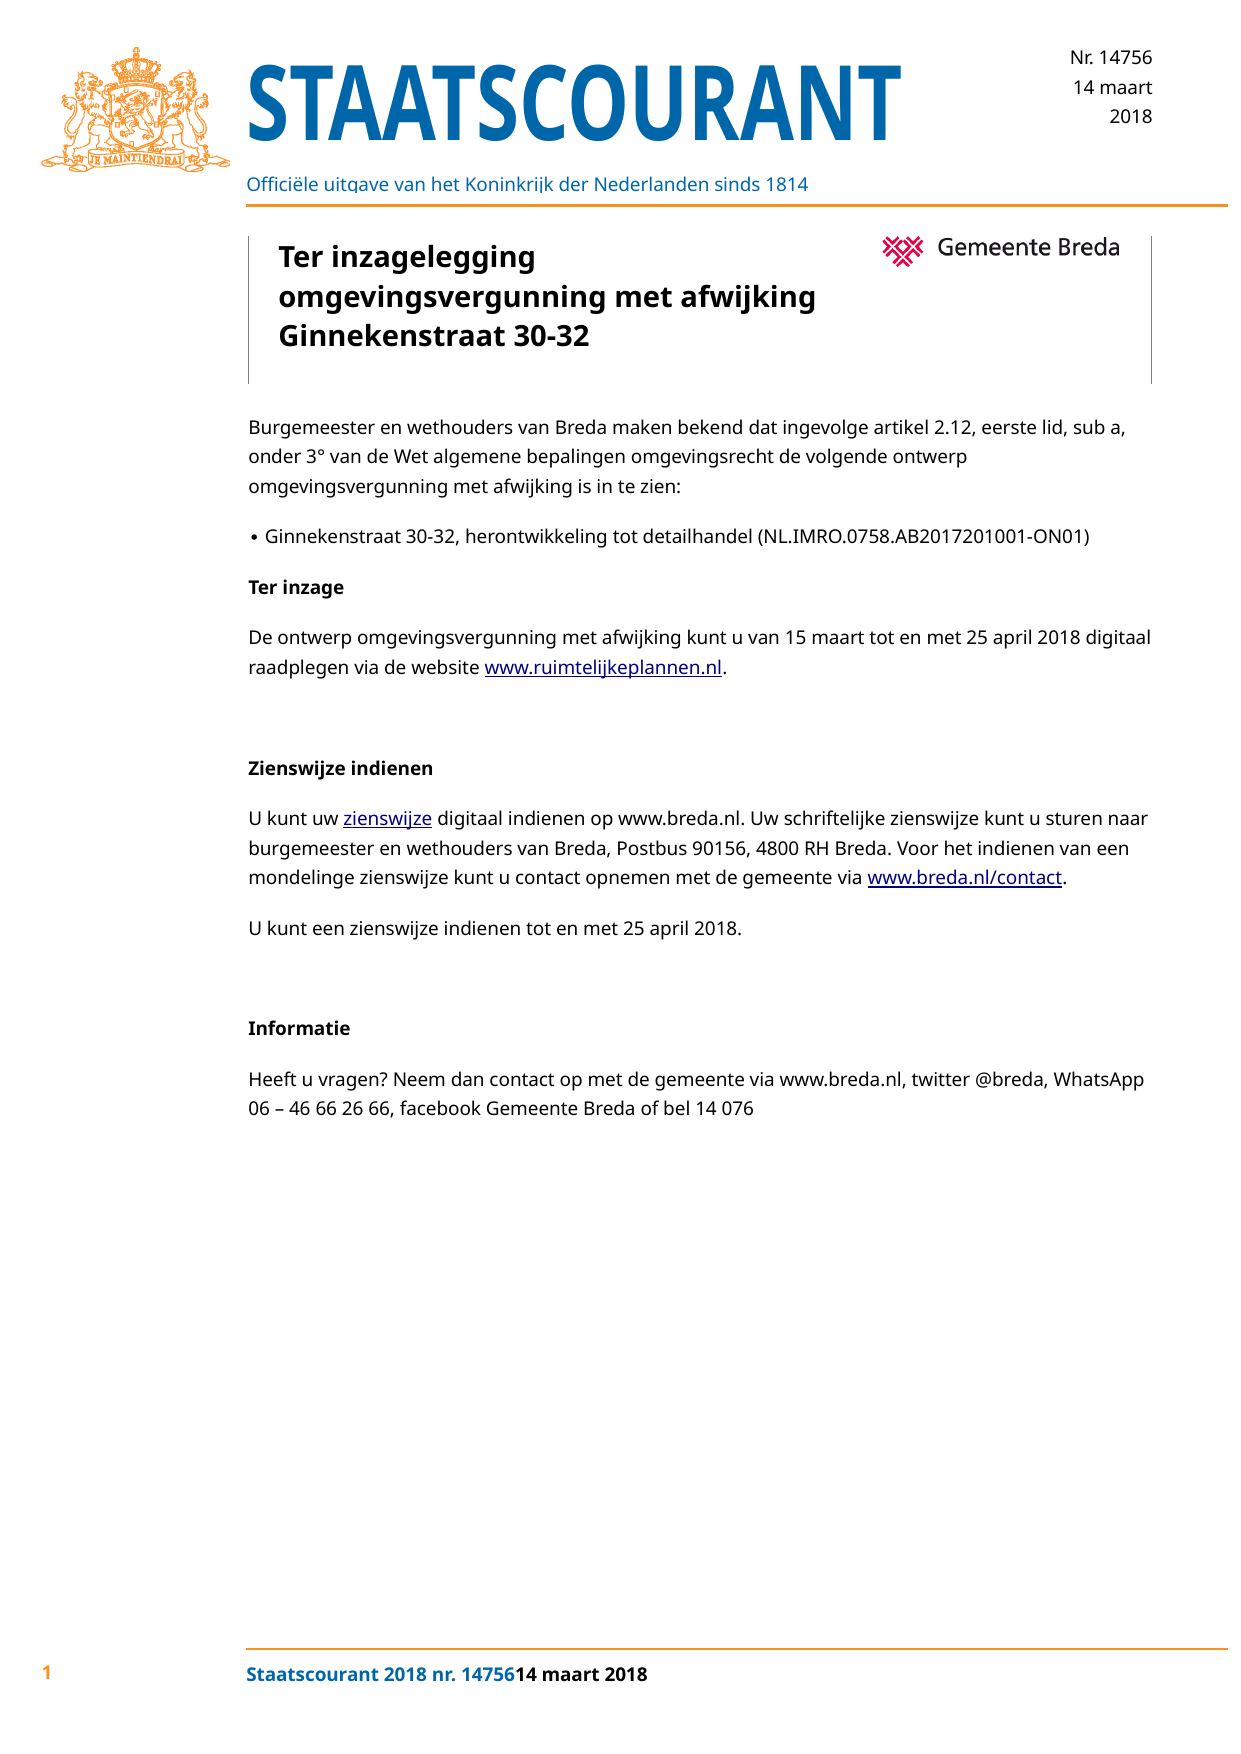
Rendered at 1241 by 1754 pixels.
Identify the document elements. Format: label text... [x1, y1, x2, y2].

text Heeft u vragen? Neem dan contact op met de gemeente via www.breda.nl, twitter @breda, WhatsApp 06 – 46 66 26 66, facebook Gemeente Breda of bel 14 076 [248, 1066, 1152, 1121]
text U kunt uw zienswijze digitaal indienen op www.breda.nl. Uw schriftelijke zienswijze kunt u sturen naar burgemeester en wethouders van Breda, Postbus 90156, 4800 RH Breda. Voor het indienen van een mondelinge zienswijze kunt u contact opnemen met de gemeente via www.breda.nl/contact. [248, 805, 1152, 890]
text ∙ Ginnekenstraat 30-32, herontwikkeling tot detailhandel (NL.IMRO.0758.AB2017201001-ON01) [248, 523, 1152, 549]
picture [41, 47, 231, 172]
text Informatie [248, 1016, 1152, 1041]
picture [882, 236, 1119, 267]
text Ter inzage [248, 574, 1152, 600]
table_header Ter inzagelegging omgevingsvergunning met afwijking Ginnekenstraat 30-32 [249, 236, 850, 384]
text U kunt een zienswijze indienen tot en met 25 april 2018. [248, 915, 1152, 941]
text Burgemeester en wethouders van Breda maken bekend dat ingevolge artikel 2.12, eerste lid, sub a, onder 3° van de Wet algemene bepalingen omgevingsrecht de volgende ontwerp omgevingsvergunning met afwijking is in te zien: [248, 414, 1152, 499]
table_header [850, 236, 1151, 384]
text Zienswijze indienen [248, 755, 1152, 781]
text De ontwerp omgevingsvergunning met afwijking kunt u van 15 maart tot en met 25 april 2018 digitaal raadplegen via de website www.ruimtelijkeplannen.nl. [248, 624, 1152, 680]
